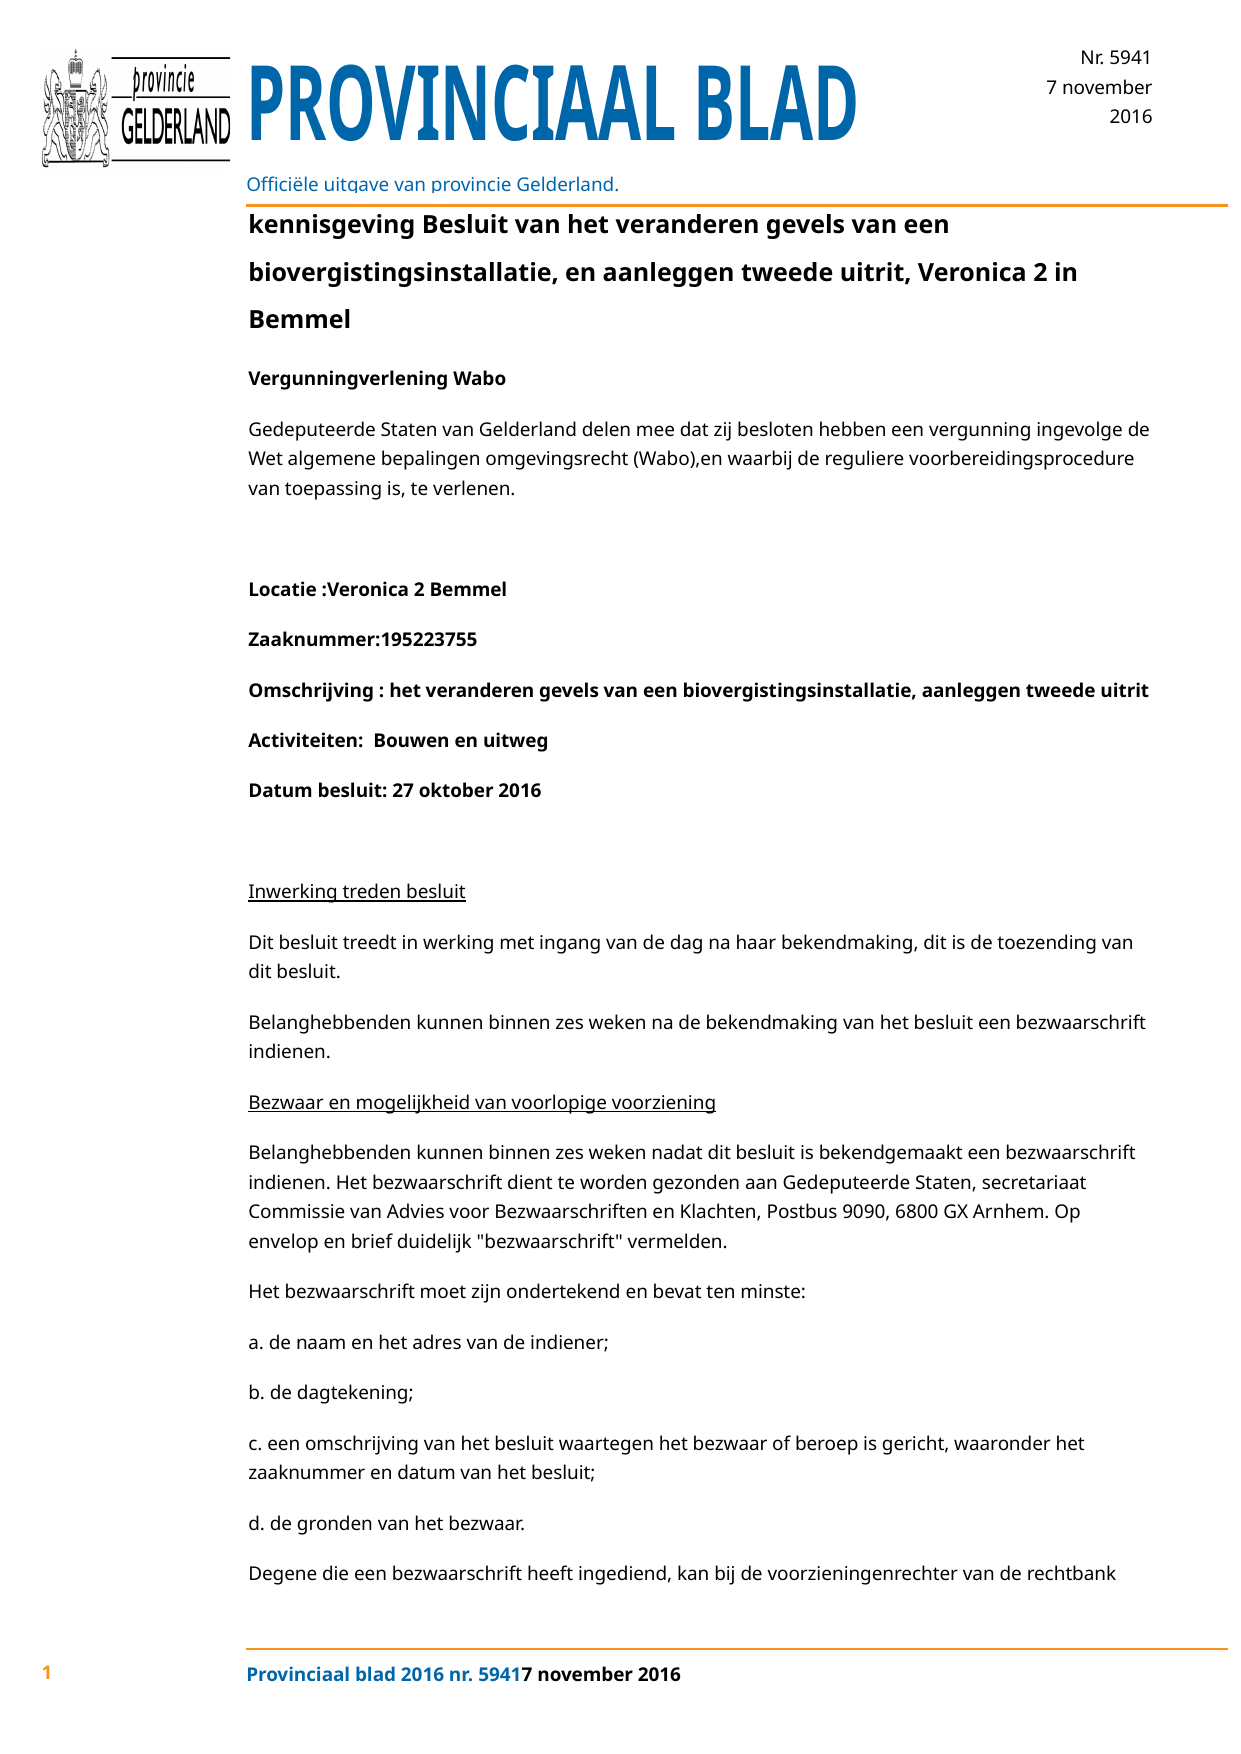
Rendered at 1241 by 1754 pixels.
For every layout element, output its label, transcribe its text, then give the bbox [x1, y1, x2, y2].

picture [41, 47, 231, 172]
text kennisgeving Besluit van het veranderen gevels van een biovergistingsinstallatie, en aanleggen tweede uitrit, Veronica 2 in Bemmel [248, 207, 1152, 336]
text a. de naam en het adres van de indiener; [248, 1329, 1152, 1354]
text Activiteiten: Bouwen en uitweg [248, 727, 1152, 753]
text Dit besluit treedt in werking met ingang van de dag na haar bekendmaking, dit is de toezending van dit besluit. [248, 929, 1152, 984]
text Bezwaar en mogelijkheid van voorlopige voorziening [248, 1089, 1152, 1114]
text Degene die een bezwaarschrift heeft ingediend, kan bij de voorzieningenrechter van de rechtbank [248, 1560, 1152, 1586]
text Het bezwaarschrift moet zijn ondertekend en bevat ten minste: [248, 1278, 1152, 1304]
text c. een omschrijving van het besluit waartegen het bezwaar of beroep is gericht, waaronder het zaaknummer en datum van het besluit; [248, 1430, 1152, 1485]
text d. de gronden van het bezwaar. [248, 1510, 1152, 1535]
text Omschrijving : het veranderen gevels van een biovergistingsinstallatie, aanleggen tweede uitrit [248, 677, 1152, 702]
text Gedeputeerde Staten van Gelderland delen mee dat zij besloten hebben een vergunning ingevolge de Wet algemene bepalingen omgevingsrecht (Wabo),en waarbij de reguliere voorbereidingsprocedure van toepassing is, te verlenen. [248, 416, 1152, 501]
text b. de dagtekening; [248, 1379, 1152, 1405]
text Locatie :Veronica 2 Bemmel [248, 576, 1152, 602]
text Belanghebbenden kunnen binnen zes weken na de bekendmaking van het besluit een bezwaarschrift indienen. [248, 1009, 1152, 1064]
text Datum besluit: 27 oktober 2016 [248, 778, 1152, 803]
text Zaaknummer:195223755 [248, 626, 1152, 652]
text Belanghebbenden kunnen binnen zes weken nadat dit besluit is bekendgemaakt een bezwaarschrift indienen. Het bezwaarschrift dient te worden gezonden aan Gedeputeerde Staten, secretariaat Commissie van Advies voor Bezwaarschriften en Klachten, Postbus 9090, 6800 GX Arnhem. Op envelop en brief duidelijk "bezwaarschrift" vermelden. [248, 1139, 1152, 1254]
text Inwerking treden besluit [248, 878, 1152, 904]
text Vergunningverlening Wabo [248, 366, 1152, 391]
